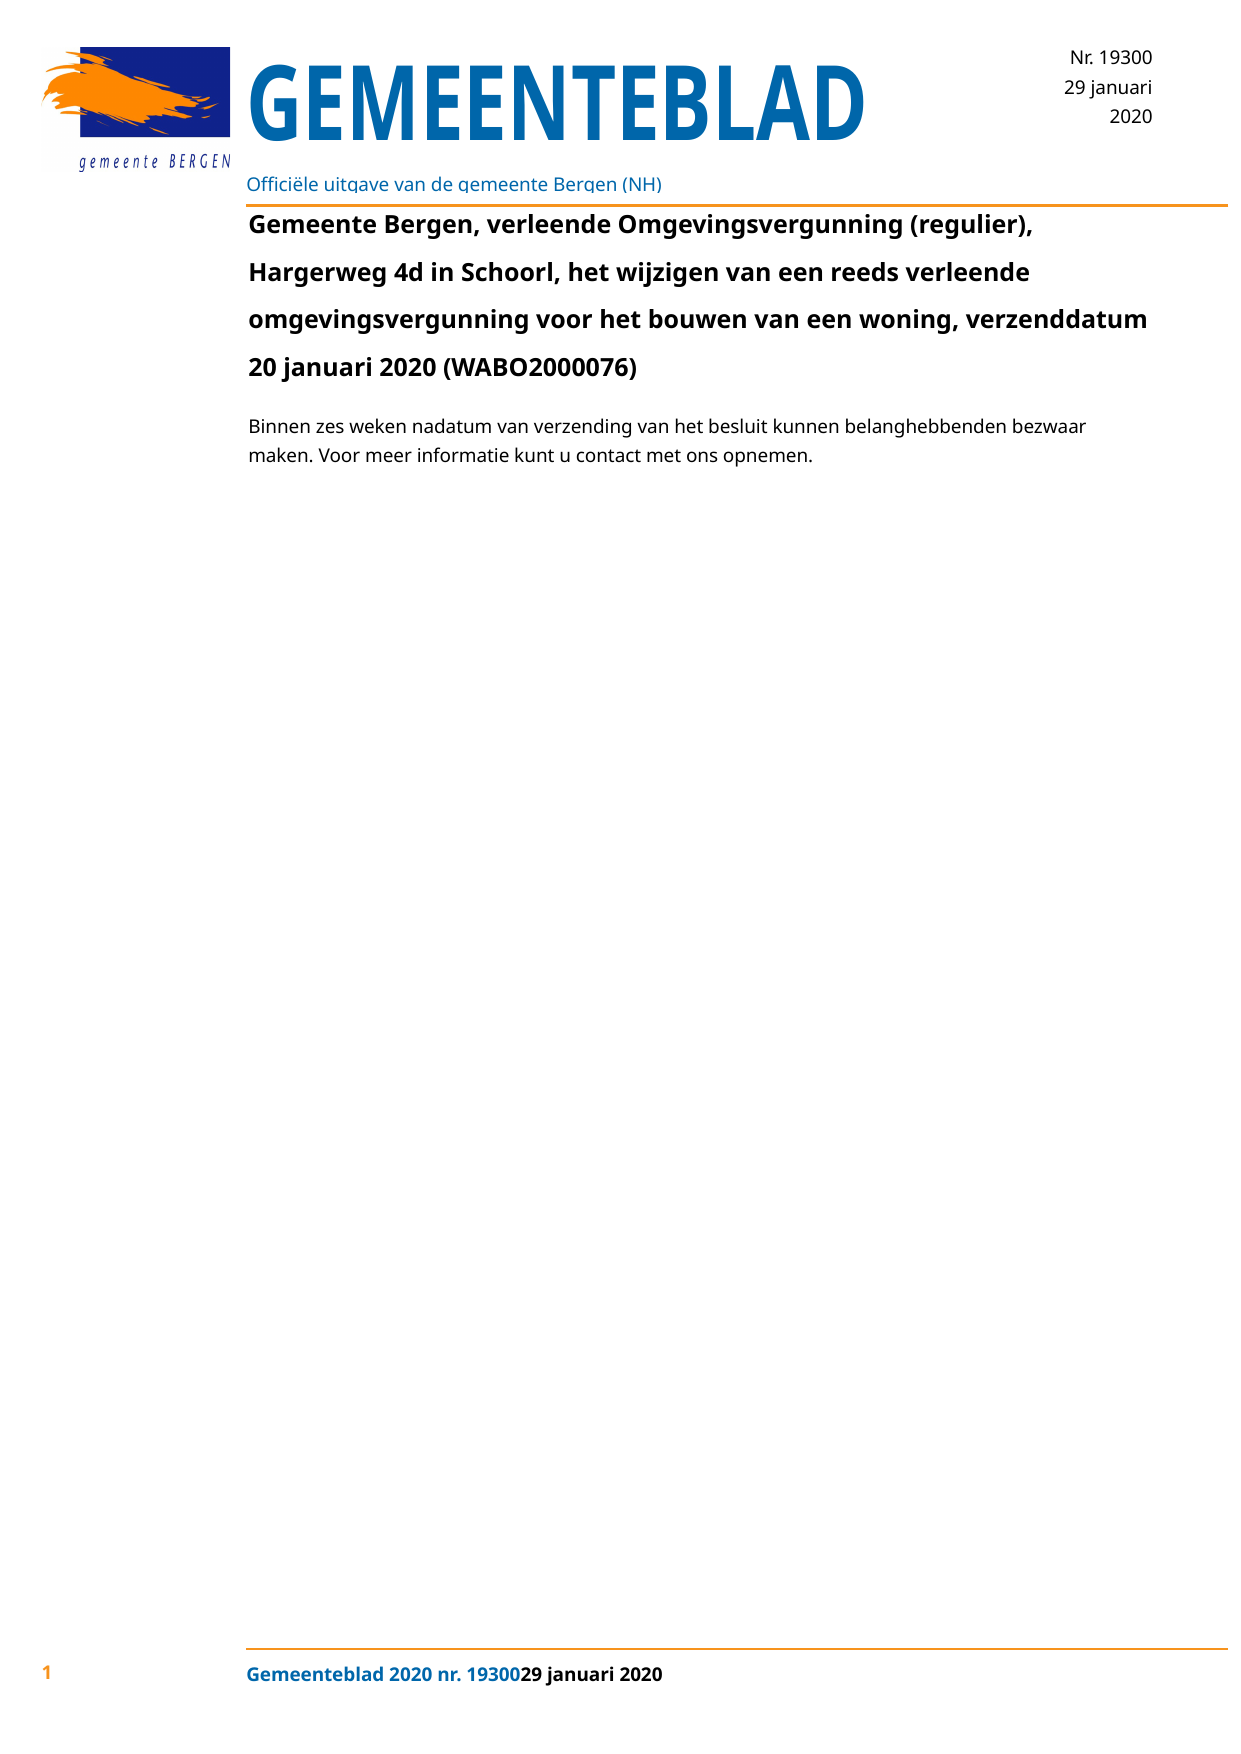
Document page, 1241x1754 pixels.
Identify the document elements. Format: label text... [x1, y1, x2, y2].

picture [41, 47, 231, 172]
text Binnen zes weken nadatum van verzending van het besluit kunnen belanghebbenden bezwaar maken. Voor meer informatie kunt u contact met ons opnemen. [248, 413, 1152, 468]
text Gemeente Bergen, verleende Omgevingsvergunning (regulier), Hargerweg 4d in Schoorl, het wijzigen van een reeds verleende omgevingsvergunning voor het bouwen van een woning, verzenddatum 20 januari 2020 (WABO2000076) [248, 207, 1152, 384]
